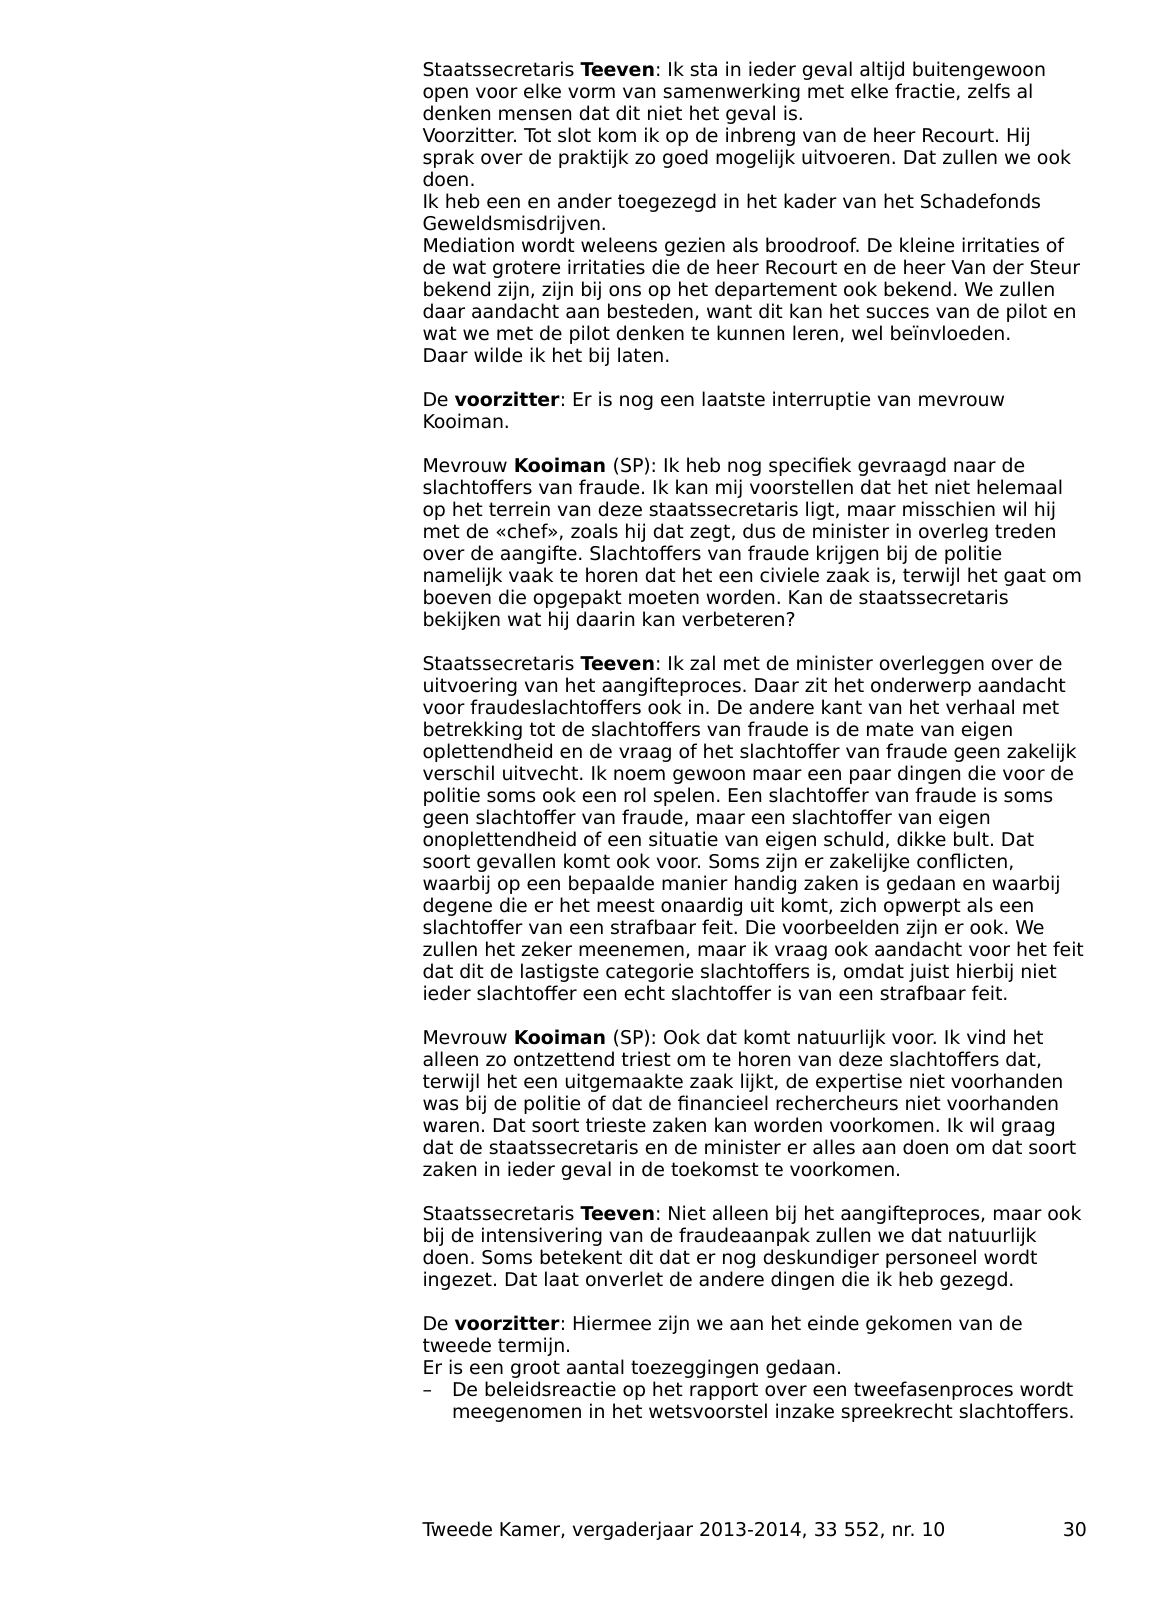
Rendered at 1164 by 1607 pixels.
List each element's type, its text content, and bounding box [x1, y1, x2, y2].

text Staatssecretaris Teeven: Niet alleen bij het aangifteproces, maar ook bij de intensivering van de fraudeaanpak zullen we dat natuurlijk doen. Soms betekent dit dat er nog deskundiger personeel wordt ingezet. Dat laat onverlet de andere dingen die ik heb gezegd. [422, 1203, 1087, 1291]
text Ik heb een en ander toegezegd in het kader van het Schadefonds Geweldsmisdrijven. [422, 191, 1087, 235]
text De voorzitter: Hiermee zijn we aan het einde gekomen van de tweede termijn. [422, 1313, 1087, 1357]
text Voorzitter. Tot slot kom ik op de inbreng van de heer Recourt. Hij sprak over de praktijk zo goed mogelijk uitvoeren. Dat zullen we ook doen. [422, 125, 1087, 191]
text Staatssecretaris Teeven: Ik zal met de minister overleggen over de uitvoering van het aangifteproces. Daar zit het onderwerp aandacht voor fraudeslachtoffers ook in. De andere kant van het verhaal met betrekking tot de slachtoffers van fraude is de mate van eigen oplettendheid en de vraag of het slachtoffer van fraude geen zakelijk verschil uitvecht. Ik noem gewoon maar een paar dingen die voor de politie soms ook een rol spelen. Een slachtoffer van fraude is soms geen slachtoffer van fraude, maar een slachtoffer van eigen onoplettendheid of een situatie van eigen schuld, dikke bult. Dat soort gevallen komt ook voor. Soms zijn er zakelijke conflicten, waarbij op een bepaalde manier handig zaken is gedaan en waarbij degene die er het meest onaardig uit komt, zich opwerpt als een slachtoffer van een strafbaar feit. Die voorbeelden zijn er ook. We zullen het zeker meenemen, maar ik vraag ook aandacht voor het feit dat dit de lastigste categorie slachtoffers is, omdat juist hierbij niet ieder slachtoffer een echt slachtoffer is van een strafbaar feit. [422, 653, 1087, 1005]
text Mediation wordt weleens gezien als broodroof. De kleine irritaties of de wat grotere irritaties die de heer Recourt en de heer Van der Steur bekend zijn, zijn bij ons op het departement ook bekend. We zullen daar aandacht aan besteden, want dit kan het succes van de pilot en wat we met de pilot denken te kunnen leren, wel beïnvloeden. [422, 235, 1087, 345]
text De voorzitter: Er is nog een laatste interruptie van mevrouw Kooiman. [422, 389, 1087, 433]
text – De beleidsreactie op het rapport over een tweefasenproces wordt meegenomen in het wetsvoorstel inzake spreekrecht slachtoffers. [422, 1379, 1087, 1423]
text Mevrouw Kooiman (SP): Ook dat komt natuurlijk voor. Ik vind het alleen zo ontzettend triest om te horen van deze slachtoffers dat, terwijl het een uitgemaakte zaak lijkt, de expertise niet voorhanden was bij de politie of dat de financieel rechercheurs niet voorhanden waren. Dat soort trieste zaken kan worden voorkomen. Ik wil graag dat de staatssecretaris en de minister er alles aan doen om dat soort zaken in ieder geval in de toekomst te voorkomen. [422, 1027, 1087, 1181]
text Er is een groot aantal toezeggingen gedaan. [422, 1357, 1087, 1379]
text Staatssecretaris Teeven: Ik sta in ieder geval altijd buitengewoon open voor elke vorm van samenwerking met elke fractie, zelfs al denken mensen dat dit niet het geval is. [422, 59, 1087, 125]
text Mevrouw Kooiman (SP): Ik heb nog specifiek gevraagd naar de slachtoffers van fraude. Ik kan mij voorstellen dat het niet helemaal op het terrein van deze staatssecretaris ligt, maar misschien wil hij met de «chef», zoals hij dat zegt, dus de minister in overleg treden over de aangifte. Slachtoffers van fraude krijgen bij de politie namelijk vaak te horen dat het een civiele zaak is, terwijl het gaat om boeven die opgepakt moeten worden. Kan de staatssecretaris bekijken wat hij daarin kan verbeteren? [422, 455, 1087, 631]
text Daar wilde ik het bij laten. [422, 345, 1087, 367]
